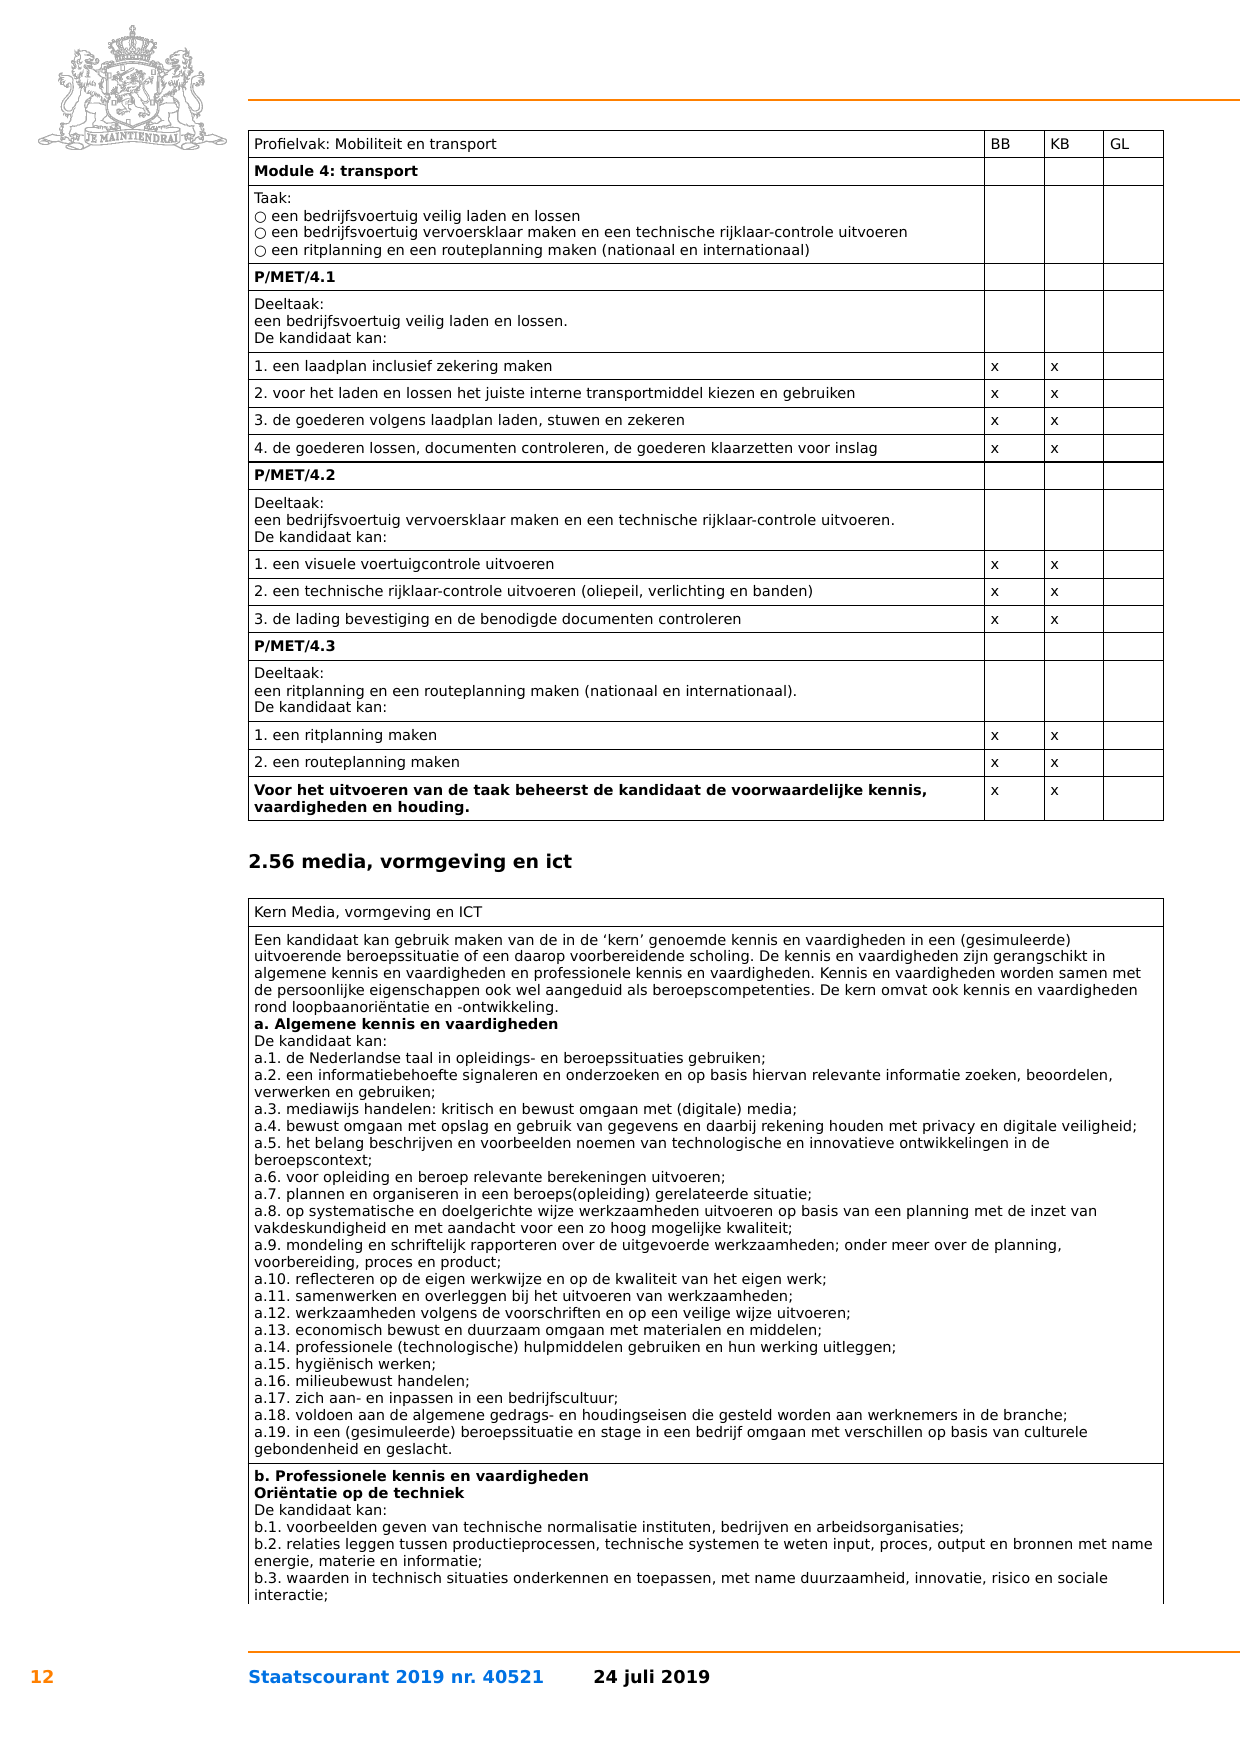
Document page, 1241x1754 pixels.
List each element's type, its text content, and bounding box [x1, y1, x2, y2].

table_cell [1104, 264, 1163, 290]
table_cell [1045, 158, 1103, 185]
table_cell x [1045, 722, 1103, 748]
table_cell a. Algemene kennis en vaardigheden De kandidaat kan: a.1. de Nederlandse taal in opleidings- en beroepssituaties gebruiken; a.2. een informatiebehoefte signaleren en onderzoeken en op basis hiervan relevante informatie zoeken, beoordelen, verwerken en gebruiken; a.3. mediawijs handelen: kritisch en bewust omgaan met (digitale) media; a.4. bewust omgaan met opslag en gebruik van gegevens en daarbij rekening houden met privacy en digitale veiligheid; a.5. het belang beschrijven en voorbeelden noemen van technologische en innovatieve ontwikkelingen in de beroepscontext; a.6. voor opleiding en beroep relevante berekeningen uitvoeren; a.7. plannen en organiseren in een beroeps(opleiding) gerelateerde situatie; a.8. op systematische en doelgerichte wijze werkzaamheden uitvoeren op basis van een planning met de inzet van vakdeskundigheid en met aandacht voor een zo hoog mogelijke kwaliteit; a.9. mondeling en schriftelijk rapporteren over de uitgevoerde werkzaamheden; onder meer over de planning, voorbereiding, proces en product; a.10. reflecteren op de eigen werkwijze en op de kwaliteit van het eigen werk; a.11. samenwerken en overleggen bij het uitvoeren van werkzaamheden; a.12. werkzaamheden volgens de voorschriften en op een veilige wijze uitvoeren; a.13. economisch bewust en duurzaam omgaan met materialen en middelen; a.14. professionele (technologische) hulpmiddelen gebruiken en hun werking uitleggen; a.15. hygiënisch werken; a.16. milieubewust handelen; a.17. zich aan- en inpassen in een bedrijfscultuur; a.18. voldoen aan de algemene gedrags- en houdingseisen die gesteld worden aan werknemers in de branche; a.19. in een (gesimuleerde) beroepssituatie en stage in een bedrijf omgaan met verschillen op basis van culturele gebondenheid en geslacht. [249, 1016, 1163, 1462]
table_cell Taak: ○ een bedrijfsvoertuig veilig laden en lossen ○ een bedrijfsvoertuig vervoersklaar maken en een technische rijklaar-controle uitvoeren ○ een ritplanning en een routeplanning maken (nationaal en internationaal) [249, 186, 984, 263]
table_cell Een kandidaat kan gebruik maken van de in de ‘kern’ genoemde kennis en vaardigheden in een (gesimuleerde) uitvoerende beroepssituatie of een daarop voorbereidende scholing. De kennis en vaardigheden zijn gerangschikt in algemene kennis en vaardigheden en professionele kennis en vaardigheden. Kennis en vaardigheden worden samen met de persoonlijke eigenschappen ook wel aangeduid als beroepscompetenties. De kern omvat ook kennis en vaardigheden rond loopbaanoriëntatie en -ontwikkeling. [249, 927, 1163, 1016]
table_cell [1045, 186, 1103, 263]
table_cell [1045, 490, 1103, 550]
table_cell 3. de goederen volgens laadplan laden, stuwen en zekeren [249, 408, 984, 434]
table_cell P/MET/4.2 [249, 463, 984, 489]
table_header KB [1045, 131, 1103, 157]
table_cell [985, 264, 1044, 290]
table_cell x [1045, 777, 1103, 820]
table_cell x [985, 353, 1044, 379]
table_cell [985, 661, 1044, 721]
table_cell x [1045, 380, 1103, 407]
table_cell [1045, 633, 1103, 660]
table_cell [1045, 264, 1103, 290]
table_cell [1104, 380, 1163, 407]
table_cell Voor het uitvoeren van de taak beheerst de kandidaat de voorwaardelijke kennis, vaardigheden en houding. [249, 777, 984, 820]
table_cell [985, 490, 1044, 550]
table_cell [985, 463, 1044, 489]
table_cell [985, 633, 1044, 660]
table_cell b. Professionele kennis en vaardigheden Oriëntatie op de techniek De kandidaat kan: b.1. voorbeelden geven van technische normalisatie instituten, bedrijven en arbeidsorganisaties; b.2. relaties leggen tussen productieprocessen, technische systemen te weten input, proces, output en bronnen met name energie, materie en informatie; b.3. waarden in technisch situaties onderkennen en toepassen, met name duurzaamheid, innovatie, risico en sociale interactie; [249, 1464, 1163, 1604]
table_cell [1045, 661, 1103, 721]
table_cell x [1045, 750, 1103, 776]
table_cell 1. een ritplanning maken [249, 722, 984, 748]
table_header Kern Media, vormgeving en ICT [249, 899, 1163, 926]
table_cell 4. de goederen lossen, documenten controleren, de goederen klaarzetten voor inslag [249, 435, 984, 461]
table_cell [1104, 158, 1163, 185]
table_cell [1104, 435, 1163, 461]
table_cell [985, 291, 1044, 352]
table_cell [1104, 186, 1163, 263]
table_cell x [985, 551, 1044, 577]
table_cell [1104, 661, 1163, 721]
table_header BB [985, 131, 1044, 157]
table_cell x [985, 380, 1044, 407]
table_cell x [985, 408, 1044, 434]
table_cell Module 4: transport [249, 158, 984, 185]
table_cell [985, 158, 1044, 185]
table_header GL [1104, 131, 1163, 157]
table_cell 2. een routeplanning maken [249, 750, 984, 776]
table_cell x [985, 722, 1044, 748]
table_cell Deeltaak: een bedrijfsvoertuig vervoersklaar maken en een technische rijklaar-controle uitvoeren. De kandidaat kan: [249, 490, 984, 550]
table_cell [985, 186, 1044, 263]
table_cell x [1045, 551, 1103, 577]
table_cell x [1045, 408, 1103, 434]
table_cell [1104, 579, 1163, 605]
table_cell x [985, 435, 1044, 461]
table_cell 1. een laadplan inclusief zekering maken [249, 353, 984, 379]
table_cell [1104, 463, 1163, 489]
table_cell x [985, 750, 1044, 776]
table_cell 2. een technische rijklaar-controle uitvoeren (oliepeil, verlichting en banden) [249, 579, 984, 605]
table_header Profielvak: Mobiliteit en transport [249, 131, 984, 157]
table_cell [1104, 291, 1163, 352]
table_cell [1104, 408, 1163, 434]
table_cell x [1045, 435, 1103, 461]
table_cell x [985, 606, 1044, 632]
table_cell [1104, 551, 1163, 577]
table_cell [1104, 750, 1163, 776]
table_cell P/MET/4.3 [249, 633, 984, 660]
table_cell 3. de lading bevestiging en de benodigde documenten controleren [249, 606, 984, 632]
table_cell x [985, 777, 1044, 820]
table_cell [1104, 353, 1163, 379]
table_cell P/MET/4.1 [249, 264, 984, 290]
subtitle 2.56 media, vormgeving en ict [248, 851, 1163, 873]
table_cell Deeltaak: een ritplanning en een routeplanning maken (nationaal en internationaal). De kandidaat kan: [249, 661, 984, 721]
table_cell x [1045, 606, 1103, 632]
table_cell [1045, 291, 1103, 352]
table_cell [1104, 633, 1163, 660]
table_cell x [1045, 579, 1103, 605]
picture [38, 25, 227, 150]
table_cell [1104, 722, 1163, 748]
table_cell [1104, 606, 1163, 632]
table_cell 2. voor het laden en lossen het juiste interne transportmiddel kiezen en gebruiken [249, 380, 984, 407]
table_cell [1045, 463, 1103, 489]
table_cell [1104, 777, 1163, 820]
table_cell [1104, 490, 1163, 550]
table_cell Deeltaak: een bedrijfsvoertuig veilig laden en lossen. De kandidaat kan: [249, 291, 984, 352]
table_cell 1. een visuele voertuigcontrole uitvoeren [249, 551, 984, 577]
table_cell x [985, 579, 1044, 605]
table_cell x [1045, 353, 1103, 379]
